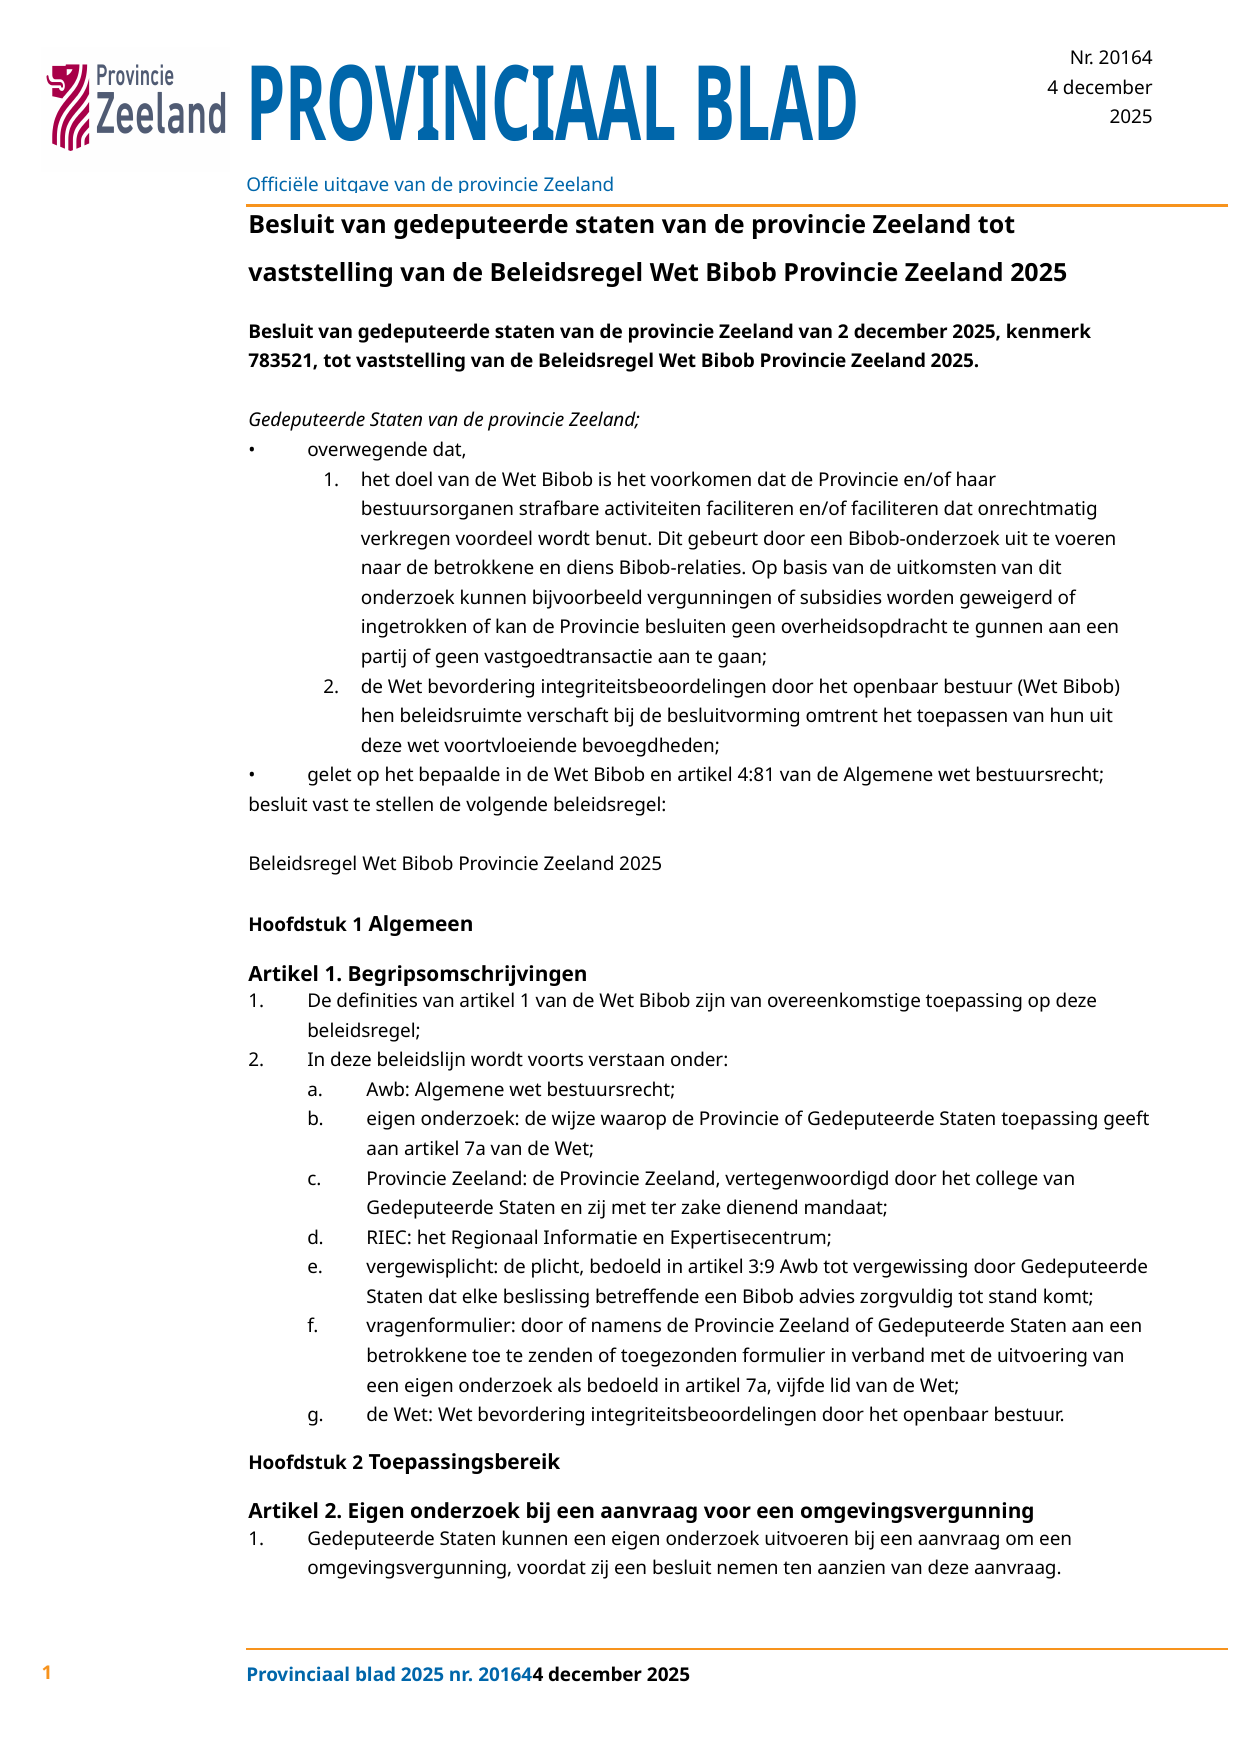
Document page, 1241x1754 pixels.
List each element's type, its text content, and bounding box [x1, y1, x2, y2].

text Gedeputeerde Staten van de provincie Zeeland; [248, 407, 1152, 432]
list de Wet: Wet bevordering integriteitsbeoordelingen door het openbaar bestuur. [307, 1401, 1152, 1427]
list RIEC: het Regionaal Informatie en Expertisecentrum; [307, 1224, 1152, 1250]
list de Wet bevordering integriteitsbeoordelingen door het openbaar bestuur (Wet Bibob) hen beleidsruimte verschaft bij de besluitvorming omtrent het toepassen van hun uit deze wet voortvloeiende bevoegdheden; [323, 673, 1152, 758]
list In deze beleidslijn wordt voorts verstaan onder: [248, 1046, 1152, 1072]
list Provincie Zeeland: de Provincie Zeeland, vertegenwoordigd door het college van Gedeputeerde Staten en zij met ter zake dienend mandaat; [307, 1165, 1152, 1220]
picture [41, 47, 231, 172]
text Hoofdstuk 1 Algemeen [248, 909, 1152, 938]
list gelet op het bepaalde in de Wet Bibob en artikel 4:81 van de Algemene wet bestuursrecht; [248, 762, 1152, 787]
text Besluit van gedeputeerde staten van de provincie Zeeland van 2 december 2025, kenmerk 783521, tot vaststelling van de Beleidsregel Wet Bibob Provincie Zeeland 2025. [248, 318, 1152, 373]
list De definities van artikel 1 van de Wet Bibob zijn van overeenkomstige toepassing op deze beleidsregel; [248, 987, 1152, 1043]
list Awb: Algemene wet bestuursrecht; [307, 1076, 1152, 1102]
list overwegende dat, [248, 436, 1152, 462]
list het doel van de Wet Bibob is het voorkomen dat de Provincie en/of haar bestuursorganen strafbare activiteiten faciliteren en/of faciliteren dat onrechtmatig verkregen voordeel wordt benut. Dit gebeurt door een Bibob-onderzoek uit te voeren naar de betrokkene en diens Bibob-relaties. Op basis van de uitkomsten van dit onderzoek kunnen bijvoorbeeld vergunningen of subsidies worden geweigerd of ingetrokken of kan de Provincie besluiten geen overheidsopdracht te gunnen aan een partij of geen vastgoedtransactie aan te gaan; [323, 466, 1152, 669]
list vragenformulier: door of namens de Provincie Zeeland of Gedeputeerde Staten aan een betrokkene toe te zenden of toegezonden formulier in verband met de uitvoering van een eigen onderzoek als bedoeld in artikel 7a, vijfde lid van de Wet; [307, 1313, 1152, 1398]
text Beleidsregel Wet Bibob Provincie Zeeland 2025 [248, 850, 1152, 876]
list vergewisplicht: de plicht, bedoeld in artikel 3:9 Awb tot vergewissing door Gedeputeerde Staten dat elke beslissing betreffende een Bibob advies zorgvuldig tot stand komt; [307, 1253, 1152, 1309]
list eigen onderzoek: de wijze waarop de Provincie of Gedeputeerde Staten toepassing geeft aan artikel 7a van de Wet; [307, 1106, 1152, 1161]
text Artikel 2. Eigen onderzoek bij een aanvraag voor een omgevingsvergunning [248, 1496, 1152, 1525]
list Gedeputeerde Staten kunnen een eigen onderzoek uitvoeren bij een aanvraag om een omgevingsvergunning, voordat zij een besluit nemen ten aanzien van deze aanvraag. [248, 1525, 1152, 1580]
text besluit vast te stellen de volgende beleidsregel: [248, 791, 1152, 817]
text Artikel 1. Begripsomschrijvingen [248, 959, 1152, 987]
text Hoofdstuk 2 Toepassingsbereik [248, 1447, 1152, 1476]
text Besluit van gedeputeerde staten van de provincie Zeeland tot vaststelling van de Beleidsregel Wet Bibob Provincie Zeeland 2025 [248, 207, 1152, 288]
